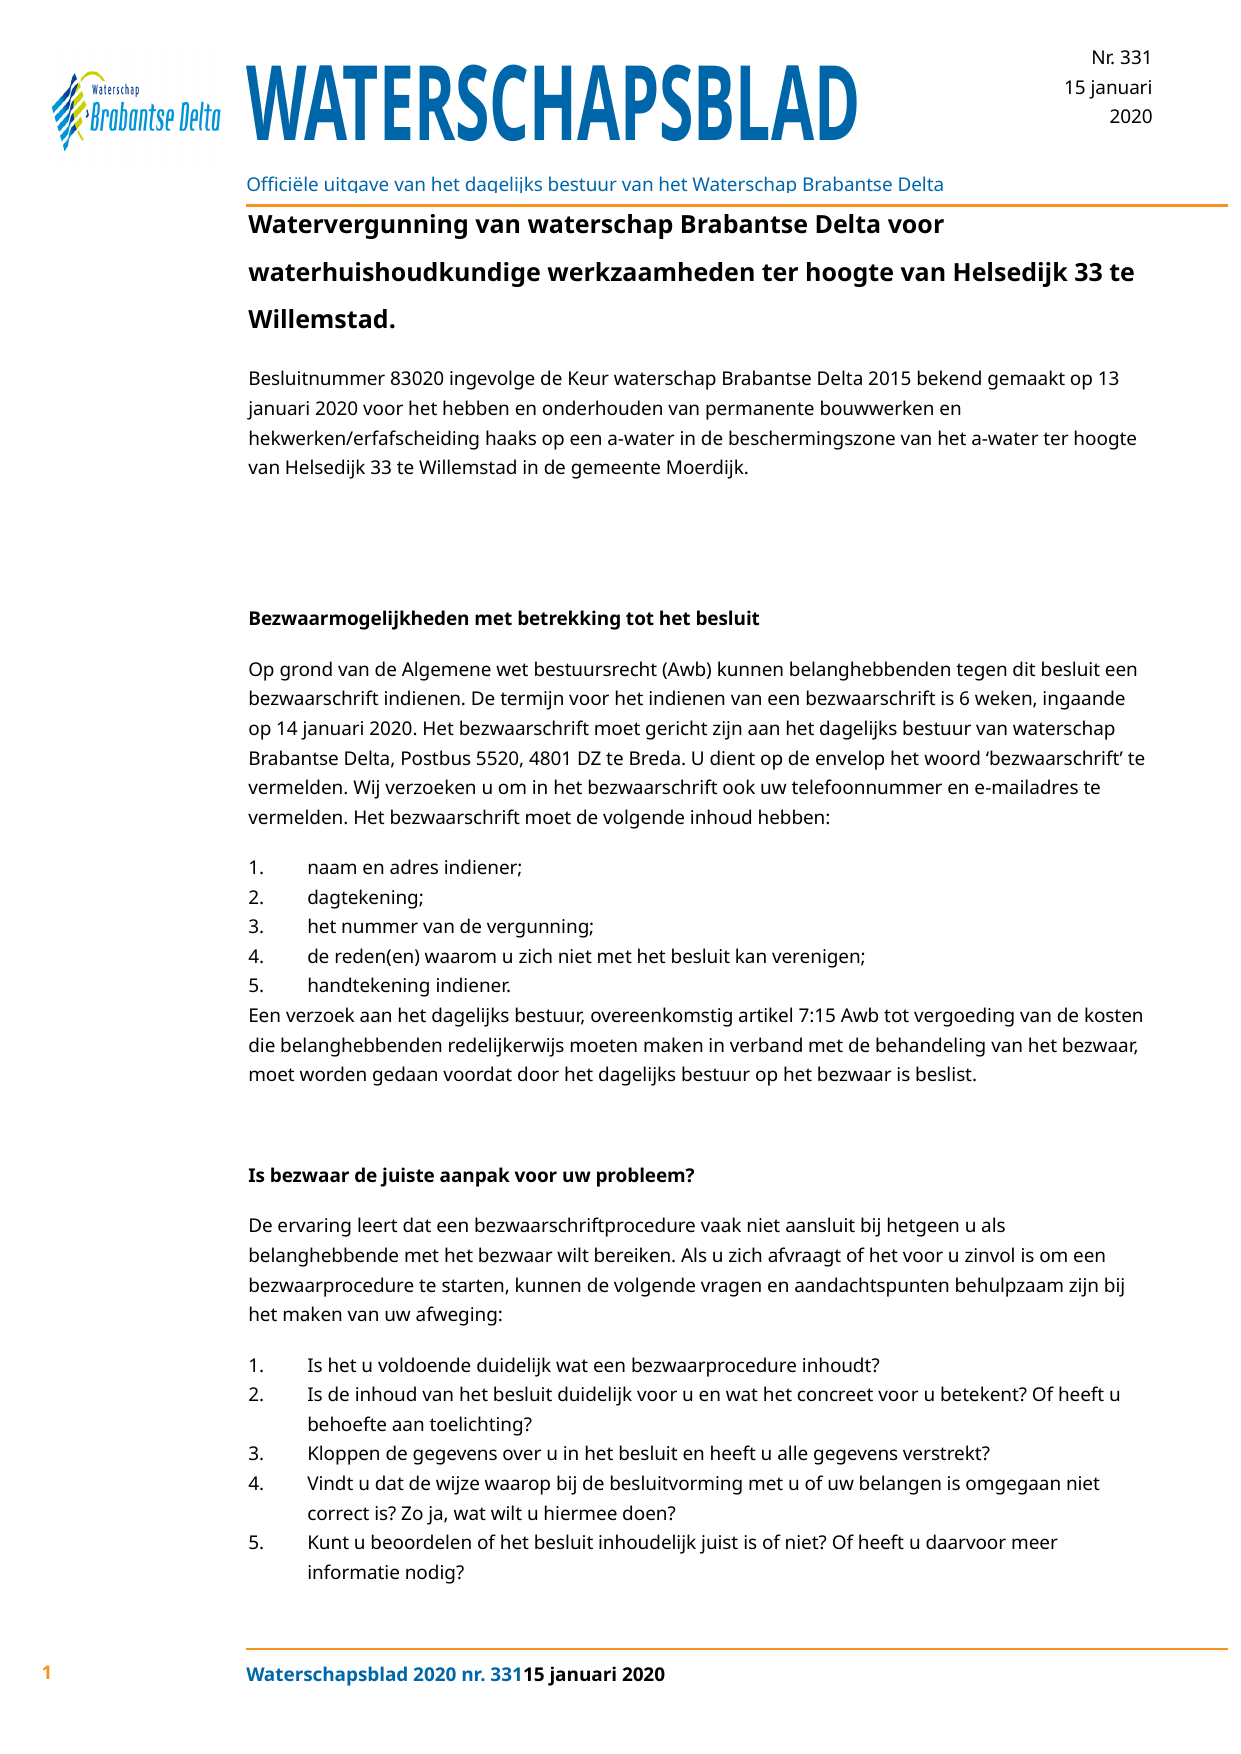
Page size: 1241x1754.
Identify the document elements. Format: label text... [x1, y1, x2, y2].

list naam en adres indiener; [248, 854, 1152, 880]
text Op grond van de Algemene wet bestuursrecht (Awb) kunnen belanghebbenden tegen dit besluit een bezwaarschrift indienen. De termijn voor het indienen van een bezwaarschrift is 6 weken, ingaande op 14 januari 2020. Het bezwaarschrift moet gericht zijn aan het dagelijks bestuur van waterschap Brabantse Delta, Postbus 5520, 4801 DZ te Breda. U dient op de envelop het woord ‘bezwaarschrift’ te vermelden. Wij verzoeken u om in het bezwaarschrift ook uw telefoonnummer en e‑mailadres te vermelden. Het bezwaarschrift moet de volgende inhoud hebben: [248, 656, 1152, 829]
list Kloppen de gegevens over u in het besluit en heeft u alle gegevens verstrekt? [248, 1441, 1152, 1466]
list Is het u voldoende duidelijk wat een bezwaarprocedure inhoudt? [248, 1352, 1152, 1377]
text De ervaring leert dat een bezwaarschriftprocedure vaak niet aansluit bij hetgeen u als belanghebbende met het bezwaar wilt bereiken. Als u zich afvraagt of het voor u zinvol is om een bezwaarprocedure te starten, kunnen de volgende vragen en aandachtspunten behulpzaam zijn bij het maken van uw afweging: [248, 1213, 1152, 1327]
text Bezwaarmogelijkheden met betrekking tot het besluit [248, 606, 1152, 631]
list handtekening indiener. [248, 973, 1152, 998]
text Een verzoek aan het dagelijks bestuur, overeenkomstig artikel 7:15 Awb tot vergoeding van de kosten die belanghebbenden redelijkerwijs moeten maken in verband met de behandeling van het bezwaar, moet worden gedaan voordat door het dagelijks bestuur op het bezwaar is beslist. [248, 1002, 1152, 1087]
text Watervergunning van waterschap Brabantse Delta voor waterhuishoudkundige werkzaamheden ter hoogte van Helsedijk 33 te Willemstad. [248, 207, 1152, 336]
text Is bezwaar de juiste aanpak voor uw probleem? [248, 1162, 1152, 1188]
list Vindt u dat de wijze waarop bij de besluitvorming met u of uw belangen is omgegaan niet correct is? Zo ja, wat wilt u hiermee doen? [248, 1470, 1152, 1525]
picture [41, 47, 231, 172]
list Is de inhoud van het besluit duidelijk voor u en wat het concreet voor u betekent? Of heeft u behoefte aan toelichting? [248, 1381, 1152, 1437]
list het nummer van de vergunning; [248, 913, 1152, 939]
list de reden(en) waarom u zich niet met het besluit kan verenigen; [248, 943, 1152, 969]
list Kunt u beoordelen of het besluit inhoudelijk juist is of niet? Of heeft u daarvoor meer informatie nodig? [248, 1529, 1152, 1584]
text Besluitnummer 83020 ingevolge de Keur waterschap Brabantse Delta 2015 bekend gemaakt op 13 januari 2020 voor het hebben en onderhouden van permanente bouwwerken en hekwerken/erfafscheiding haaks op een a-water in de beschermingszone van het a-water ter hoogte van Helsedijk 33 te Willemstad in de gemeente Moerdijk. [248, 366, 1152, 480]
list dagtekening; [248, 884, 1152, 909]
